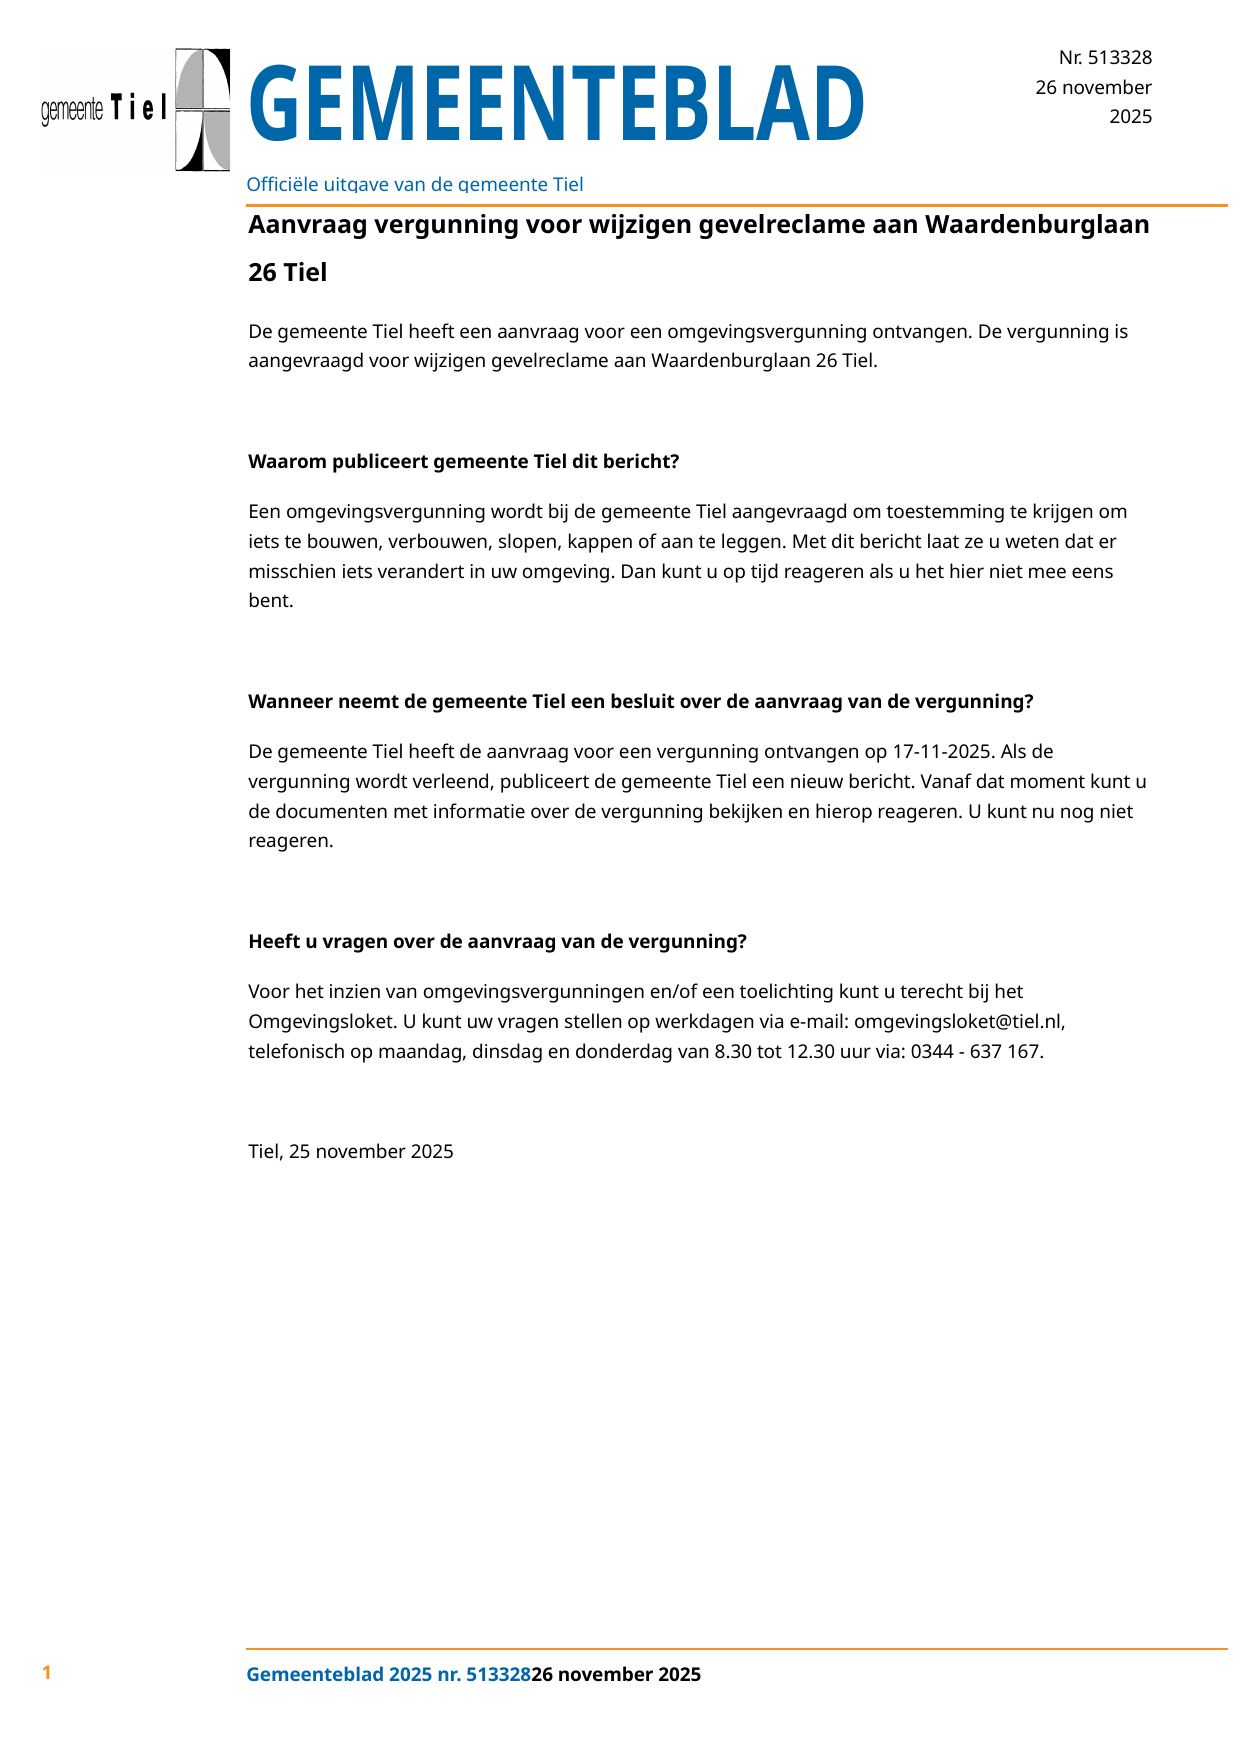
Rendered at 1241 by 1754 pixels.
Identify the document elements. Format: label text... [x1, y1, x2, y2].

text De gemeente Tiel heeft een aanvraag voor een omgevingsvergunning ontvangen. De vergunning is aangevraagd voor wijzigen gevelreclame aan Waardenburglaan 26 Tiel. [248, 318, 1152, 373]
text Een omgevingsvergunning wordt bij de gemeente Tiel aangevraagd om toestemming te krijgen om iets te bouwen, verbouwen, slopen, kappen of aan te leggen. Met dit bericht laat ze u weten dat er misschien iets verandert in uw omgeving. Dan kunt u op tijd reageren als u het hier niet mee eens bent. [248, 499, 1152, 613]
text Wanneer neemt de gemeente Tiel een besluit over de aanvraag van de vergunning? [248, 688, 1152, 714]
text Tiel, 25 november 2025 [248, 1139, 1152, 1164]
text De gemeente Tiel heeft de aanvraag voor een vergunning ontvangen op 17-11-2025. Als de vergunning wordt verleend, publiceert de gemeente Tiel een nieuw bericht. Vanaf dat moment kunt u de documenten met informatie over de vergunning bekijken en hierop reageren. U kunt nu nog niet reageren. [248, 739, 1152, 853]
text Waarom publiceert gemeente Tiel dit bericht? [248, 448, 1152, 474]
text Aanvraag vergunning voor wijzigen gevelreclame aan Waardenburglaan 26 Tiel [248, 207, 1152, 288]
picture [41, 47, 231, 172]
text Heeft u vragen over de aanvraag van de vergunning? [248, 928, 1152, 954]
text Voor het inzien van omgevingsvergunningen en/of een toelichting kunt u terecht bij het Omgevingsloket. U kunt uw vragen stellen op werkdagen via e-mail: omgevingsloket@tiel.nl, telefonisch op maandag, dinsdag en donderdag van 8.30 tot 12.30 uur via: 0344 - 637 167. [248, 979, 1152, 1064]
